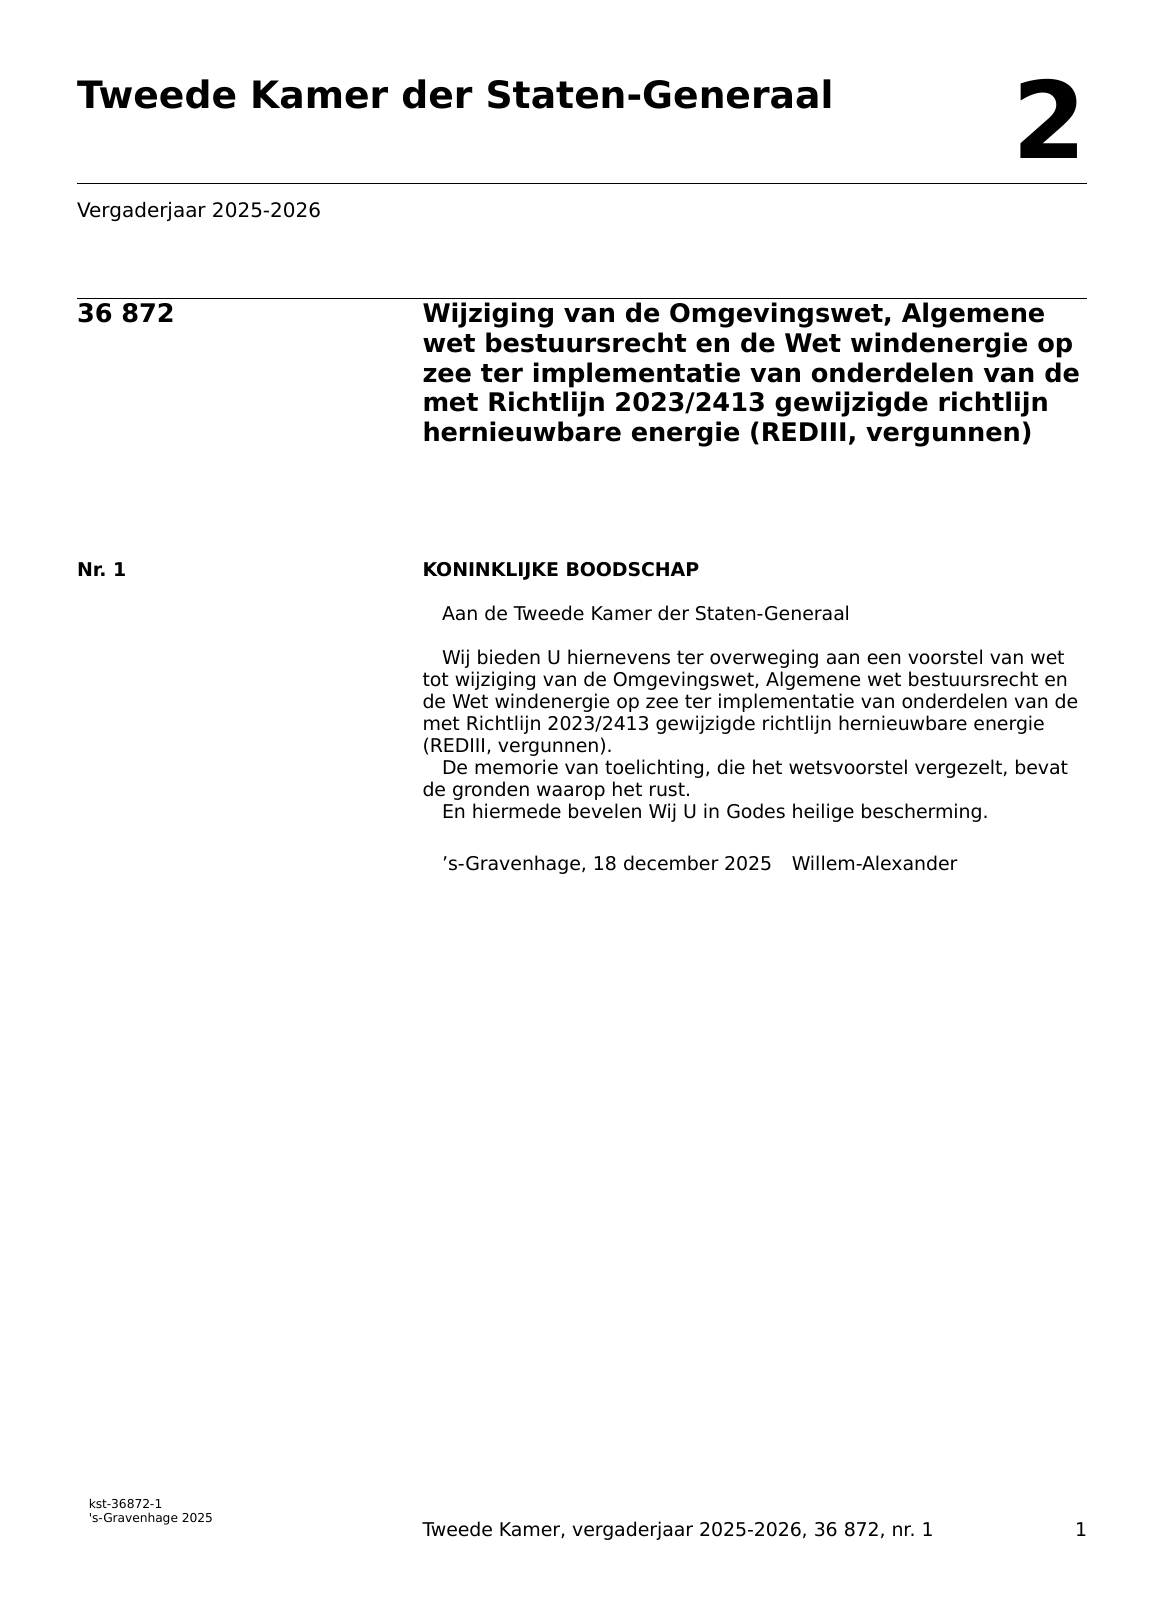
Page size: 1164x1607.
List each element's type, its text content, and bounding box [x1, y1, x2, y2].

table_header 2 [886, 59, 1087, 183]
text ’s-Gravenhage, 18 december 2025 Willem-Alexander [422, 853, 1087, 874]
text En hiermede bevelen Wij U in Godes heilige bescherming. [422, 801, 1087, 823]
table_cell Vergaderjaar 2025-2026 [77, 184, 1087, 298]
text De memorie van toelichting, die het wetsvoorstel vergezelt, bevat de gronden waarop het rust. [422, 757, 1087, 801]
text Aan de Tweede Kamer der Staten-Generaal [422, 603, 1087, 624]
text 's-Gravenhage 2025 [88, 1511, 323, 1525]
subtitle 36 872 Wijziging van de Omgevingswet, Algemene wet bestuursrecht en de Wet windenergie op zee ter implementatie van onderdelen van de met Richtlijn 2023/2413 gewijzigde richtlijn hernieuwbare energie (REDIII, vergunnen) [77, 299, 1087, 447]
table_header Tweede Kamer der Staten-Generaal [77, 59, 886, 183]
text Wij bieden U hiernevens ter overweging aan een voorstel van wet tot wijziging van de Omgevingswet, Algemene wet bestuursrecht en de Wet windenergie op zee ter implementatie van onderdelen van de met Richtlijn 2023/2413 gewijzigde richtlijn hernieuwbare energie (REDIII, vergunnen). [422, 647, 1087, 757]
subtitle Nr. 1 KONINKLIJKE BOODSCHAP [77, 558, 1087, 580]
text kst-36872-1 [88, 1497, 323, 1511]
